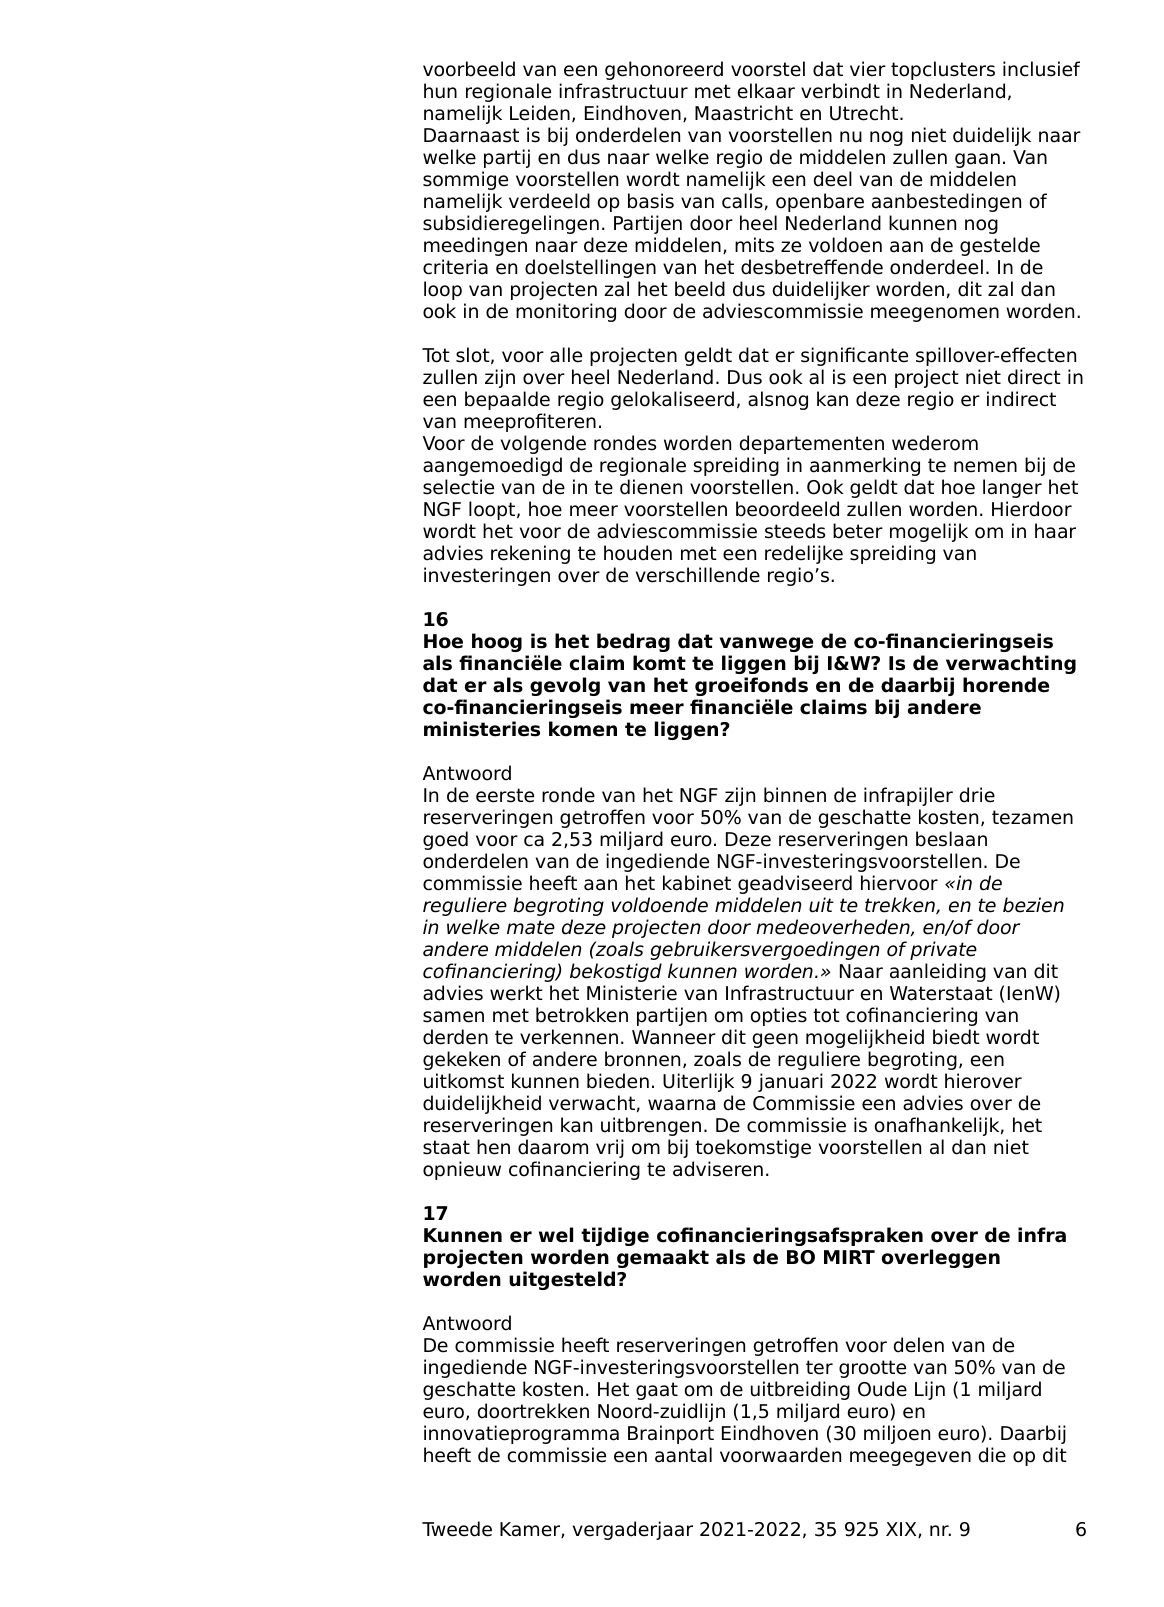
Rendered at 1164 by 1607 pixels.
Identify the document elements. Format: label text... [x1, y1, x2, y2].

text In de eerste ronde van het NGF zijn binnen de infrapijler drie reserveringen getroffen voor 50% van de geschatte kosten, tezamen goed voor ca 2,53 miljard euro. Deze reserveringen beslaan onderdelen van de ingediende NGF-investeringsvoorstellen. De commissie heeft aan het kabinet geadviseerd hiervoor «in de reguliere begroting voldoende middelen uit te trekken, en te bezien in welke mate deze projecten door medeoverheden, en/of door andere middelen (zoals gebruikersvergoedingen of private cofinanciering) bekostigd kunnen worden.» Naar aanleiding van dit advies werkt het Ministerie van Infrastructuur en Waterstaat (IenW) samen met betrokken partijen om opties tot cofinanciering van derden te verkennen. Wanneer dit geen mogelijkheid biedt wordt gekeken of andere bronnen, zoals de reguliere begroting, een uitkomst kunnen bieden. Uiterlijk 9 januari 2022 wordt hierover duidelijkheid verwacht, waarna de Commissie een advies over de reserveringen kan uitbrengen. De commissie is onafhankelijk, het staat hen daarom vrij om bij toekomstige voorstellen al dan niet opnieuw cofinanciering te adviseren. [422, 785, 1087, 1181]
text 16 [422, 609, 1087, 631]
text Antwoord [422, 1313, 1087, 1335]
text Kunnen er wel tijdige cofinancieringsafspraken over de infra projecten worden gemaakt als de BO MIRT overleggen worden uitgesteld? [422, 1225, 1087, 1291]
text Daarnaast is bij onderdelen van voorstellen nu nog niet duidelijk naar welke partij en dus naar welke regio de middelen zullen gaan. Van sommige voorstellen wordt namelijk een deel van de middelen namelijk verdeeld op basis van calls, openbare aanbestedingen of subsidieregelingen. Partijen door heel Nederland kunnen nog meedingen naar deze middelen, mits ze voldoen aan de gestelde criteria en doelstellingen van het desbetreffende onderdeel. In de loop van projecten zal het beeld dus duidelijker worden, dit zal dan ook in de monitoring door de adviescommissie meegenomen worden. [422, 125, 1087, 323]
text Tot slot, voor alle projecten geldt dat er significante spillover-effecten zullen zijn over heel Nederland. Dus ook al is een project niet direct in een bepaalde regio gelokaliseerd, alsnog kan deze regio er indirect van meeprofiteren. [422, 345, 1087, 433]
text voorbeeld van een gehonoreerd voorstel dat vier topclusters inclusief hun regionale infrastructuur met elkaar verbindt in Nederland, namelijk Leiden, Eindhoven, Maastricht en Utrecht. [422, 59, 1087, 125]
text Antwoord [422, 763, 1087, 785]
text 17 [422, 1203, 1087, 1225]
text Hoe hoog is het bedrag dat vanwege de co-financieringseis als financiële claim komt te liggen bij I&W? Is de verwachting dat er als gevolg van het groeifonds en de daarbij horende co-financieringseis meer financiële claims bij andere ministeries komen te liggen? [422, 631, 1087, 741]
text De commissie heeft reserveringen getroffen voor delen van de ingediende NGF-investeringsvoorstellen ter grootte van 50% van de geschatte kosten. Het gaat om de uitbreiding Oude Lijn (1 miljard euro, doortrekken Noord-zuidlijn (1,5 miljard euro) en innovatieprogramma Brainport Eindhoven (30 miljoen euro). Daarbij heeft de commissie een aantal voorwaarden meegegeven die op dit [422, 1335, 1087, 1467]
text Voor de volgende rondes worden departementen wederom aangemoedigd de regionale spreiding in aanmerking te nemen bij de selectie van de in te dienen voorstellen. Ook geldt dat hoe langer het NGF loopt, hoe meer voorstellen beoordeeld zullen worden. Hierdoor wordt het voor de adviescommissie steeds beter mogelijk om in haar advies rekening te houden met een redelijke spreiding van investeringen over de verschillende regio’s. [422, 433, 1087, 587]
